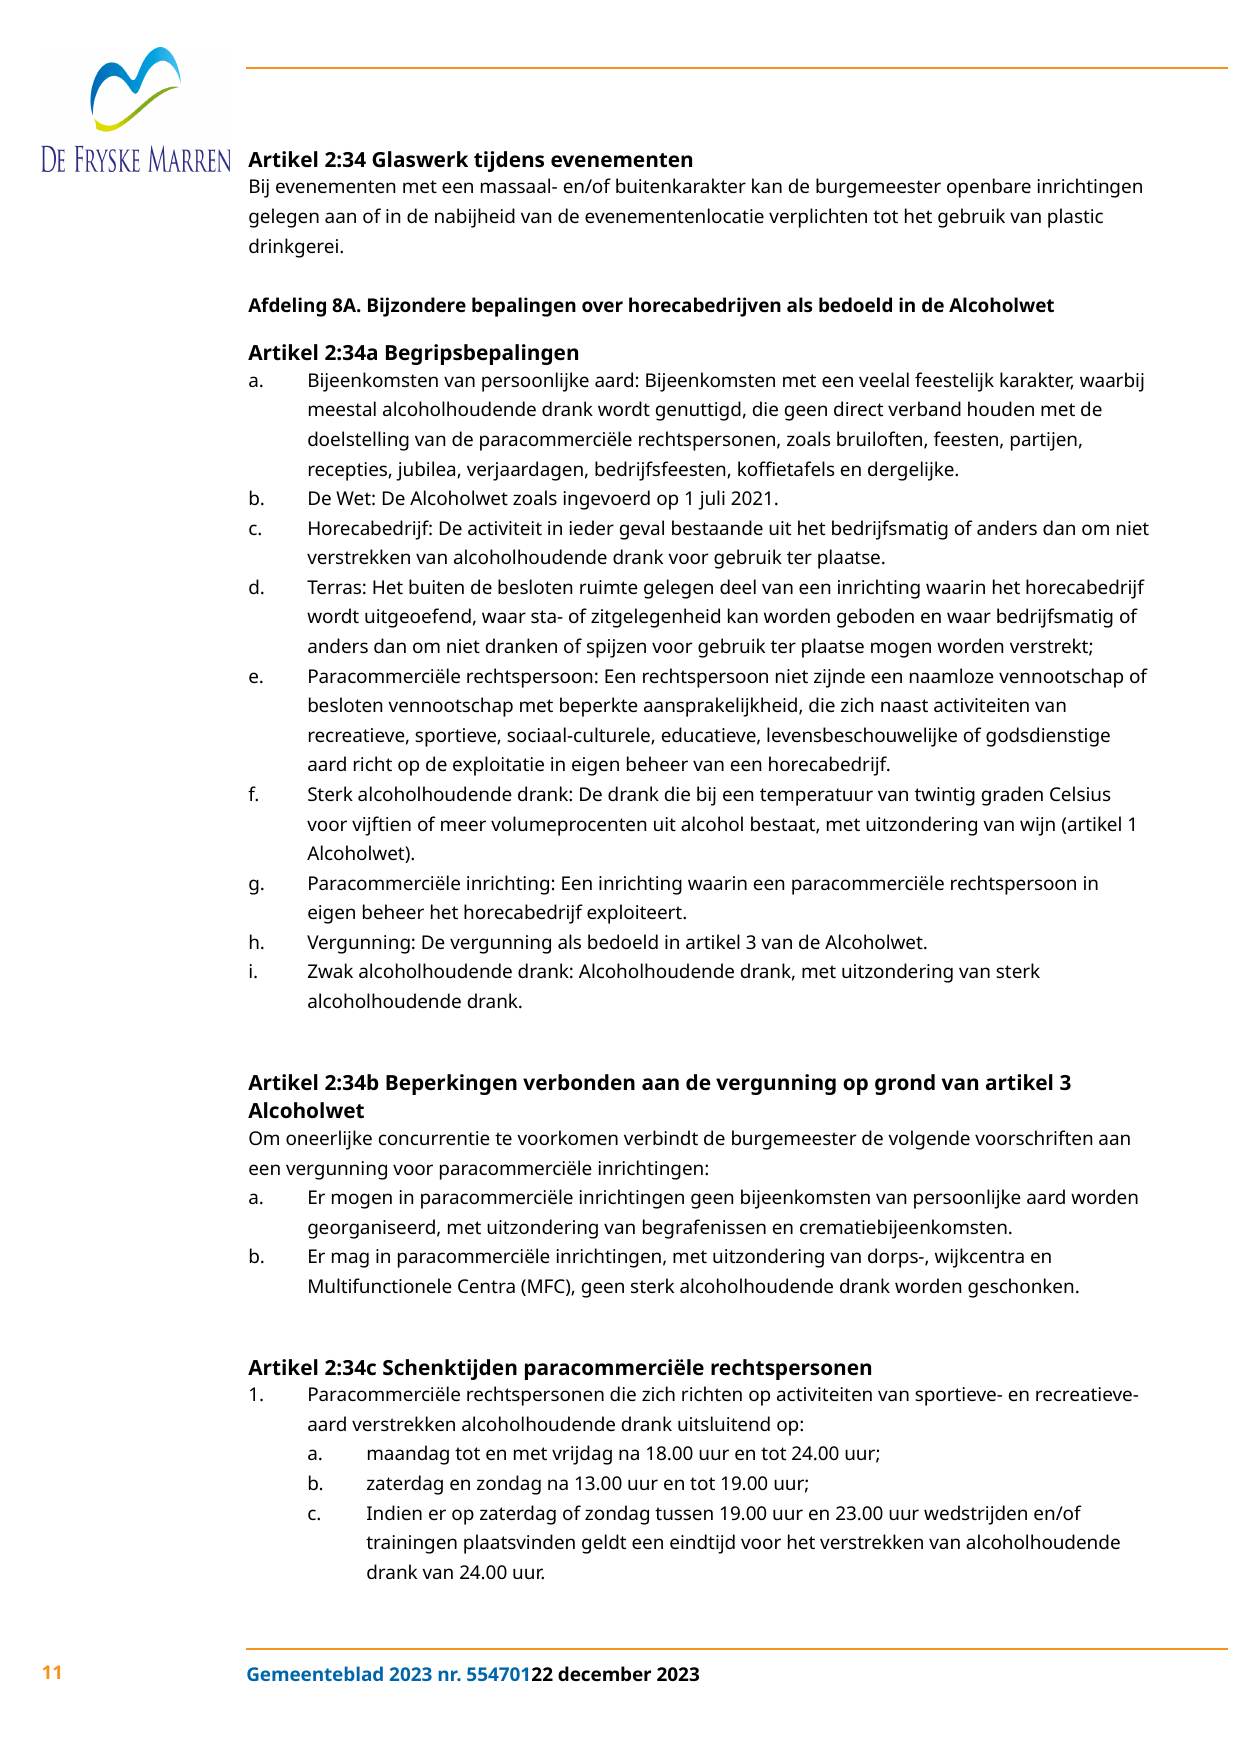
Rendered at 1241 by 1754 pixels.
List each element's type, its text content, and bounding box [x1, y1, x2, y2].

list Indien er op zaterdag of zondag tussen 19.00 uur en 23.00 uur wedstrijden en/of trainingen plaatsvinden geldt een eindtijd voor het verstrekken van alcoholhoudende drank van 24.00 uur. [307, 1500, 1152, 1585]
text Artikel 2:34a Begripsbepalingen [248, 338, 1152, 367]
list Er mag in paracommerciële inrichtingen, met uitzondering van dorps-, wijkcentra en Multifunctionele Centra (MFC), geen sterk alcoholhoudende drank worden geschonken. [248, 1243, 1152, 1299]
list Bijeenkomsten van persoonlijke aard: Bijeenkomsten met een veelal feestelijk karakter, waarbij meestal alcoholhoudende drank wordt genuttigd, die geen direct verband houden met de doelstelling van de paracommerciële rechtspersonen, zoals bruiloften, feesten, partijen, recepties, jubilea, verjaardagen, bedrijfsfeesten, koffietafels en dergelijke. [248, 367, 1152, 481]
list Sterk alcoholhoudende drank: De drank die bij een temperatuur van twintig graden Celsius voor vijftien of meer volumeprocenten uit alcohol bestaat, met uitzondering van wijn (artikel 1 Alcoholwet). [248, 781, 1152, 866]
picture [41, 47, 231, 172]
list Horecabedrijf: De activiteit in ieder geval bestaande uit het bedrijfsmatig of anders dan om niet verstrekken van alcoholhoudende drank voor gebruik ter plaatse. [248, 515, 1152, 570]
text Bij evenementen met een massaal- en/of buitenkarakter kan de burgemeester openbare inrichtingen gelegen aan of in de nabijheid van de evenementenlocatie verplichten tot het gebruik van plastic drinkgerei. [248, 174, 1152, 258]
list De Wet: De Alcoholwet zoals ingevoerd op 1 juli 2021. [248, 485, 1152, 511]
text Afdeling 8A. Bijzondere bepalingen over horecabedrijven als bedoeld in de Alcoholwet [248, 292, 1152, 318]
text Artikel 2:34 Glaswerk tijdens evenementen [248, 145, 1152, 174]
list Paracommerciële inrichting: Een inrichting waarin een paracommerciële rechtspersoon in eigen beheer het horecabedrijf exploiteert. [248, 870, 1152, 925]
list Er mogen in paracommerciële inrichtingen geen bijeenkomsten van persoonlijke aard worden georganiseerd, met uitzondering van begrafenissen en crematiebijeenkomsten. [248, 1184, 1152, 1239]
list Zwak alcoholhoudende drank: Alcoholhoudende drank, met uitzondering van sterk alcoholhoudende drank. [248, 959, 1152, 1014]
list zaterdag en zondag na 13.00 uur en tot 19.00 uur; [307, 1470, 1152, 1496]
list Vergunning: De vergunning als bedoeld in artikel 3 van de Alcoholwet. [248, 929, 1152, 955]
list Paracommerciële rechtspersoon: Een rechtspersoon niet zijnde een naamloze vennootschap of besloten vennootschap met beperkte aansprakelijkheid, die zich naast activiteiten van recreatieve, sportieve, sociaal-culturele, educatieve, levensbeschouwelijke of godsdienstige aard richt op de exploitatie in eigen beheer van een horecabedrijf. [248, 663, 1152, 777]
list maandag tot en met vrijdag na 18.00 uur en tot 24.00 uur; [307, 1441, 1152, 1466]
text Om oneerlijke concurrentie te voorkomen verbindt de burgemeester de volgende voorschriften aan een vergunning voor paracommerciële inrichtingen: [248, 1125, 1152, 1180]
list Paracommerciële rechtspersonen die zich richten op activiteiten van sportieve- en recreatieve-aard verstrekken alcoholhoudende drank uitsluitend op: [248, 1381, 1152, 1437]
text Artikel 2:34b Beperkingen verbonden aan de vergunning op grond van artikel 3 Alcoholwet [248, 1068, 1152, 1125]
text Artikel 2:34c Schenktijden paracommerciële rechtspersonen [248, 1353, 1152, 1381]
list Terras: Het buiten de besloten ruimte gelegen deel van een inrichting waarin het horecabedrijf wordt uitgeoefend, waar sta- of zitgelegenheid kan worden geboden en waar bedrijfsmatig of anders dan om niet dranken of spijzen voor gebruik ter plaatse mogen worden verstrekt; [248, 574, 1152, 659]
